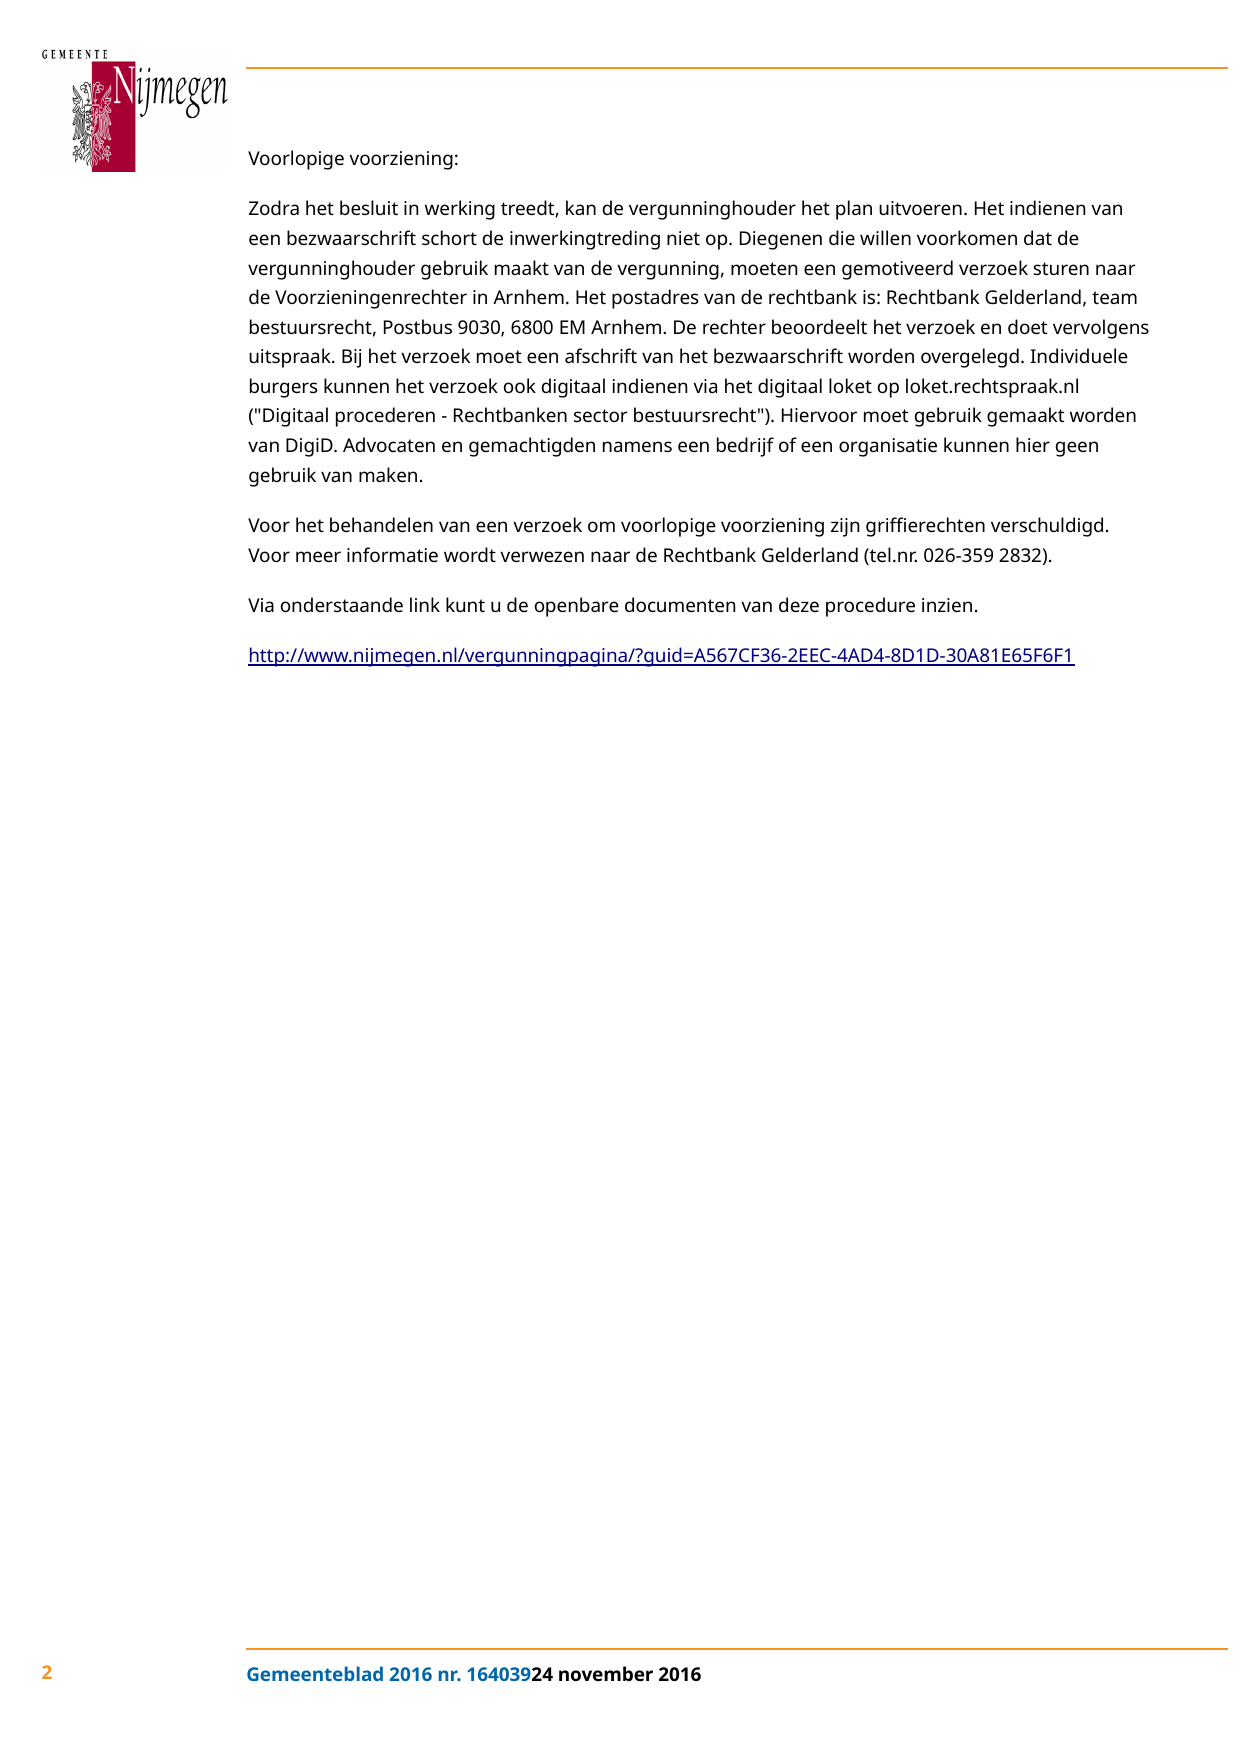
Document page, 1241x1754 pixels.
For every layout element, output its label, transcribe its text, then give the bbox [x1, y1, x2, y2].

text Via onderstaande link kunt u de openbare documenten van deze procedure inzien. [248, 592, 1152, 618]
text Voorlopige voorziening: [248, 145, 1152, 171]
text http://www.nijmegen.nl/vergunningpagina/?guid=A567CF36-2EEC-4AD4-8D1D-30A81E65F6F1 [248, 643, 1152, 668]
text Zodra het besluit in werking treedt, kan de vergunninghouder het plan uitvoeren. Het indienen van een bezwaarschrift schort de inwerkingtreding niet op. Diegenen die willen voorkomen dat de vergunninghouder gebruik maakt van de vergunning, moeten een gemotiveerd verzoek sturen naar de Voorzieningenrechter in Arnhem. Het postadres van de rechtbank is: Rechtbank Gelderland, team bestuursrecht, Postbus 9030, 6800 EM Arnhem. De rechter beoordeelt het verzoek en doet vervolgens uitspraak. Bij het verzoek moet een afschrift van het bezwaarschrift worden overgelegd. Individuele burgers kunnen het verzoek ook digitaal indienen via het digitaal loket op loket.rechtspraak.nl ("Digitaal procederen - Rechtbanken sector bestuursrecht"). Hiervoor moet gebruik gemaakt worden van DigiD. Advocaten en gemachtigden namens een bedrijf of een organisatie kunnen hier geen gebruik van maken. [248, 196, 1152, 488]
text Voor het behandelen van een verzoek om voorlopige voorziening zijn griffierechten verschuldigd. Voor meer informatie wordt verwezen naar de Rechtbank Gelderland (tel.nr. 026-359 2832). [248, 512, 1152, 568]
picture [41, 47, 231, 172]
